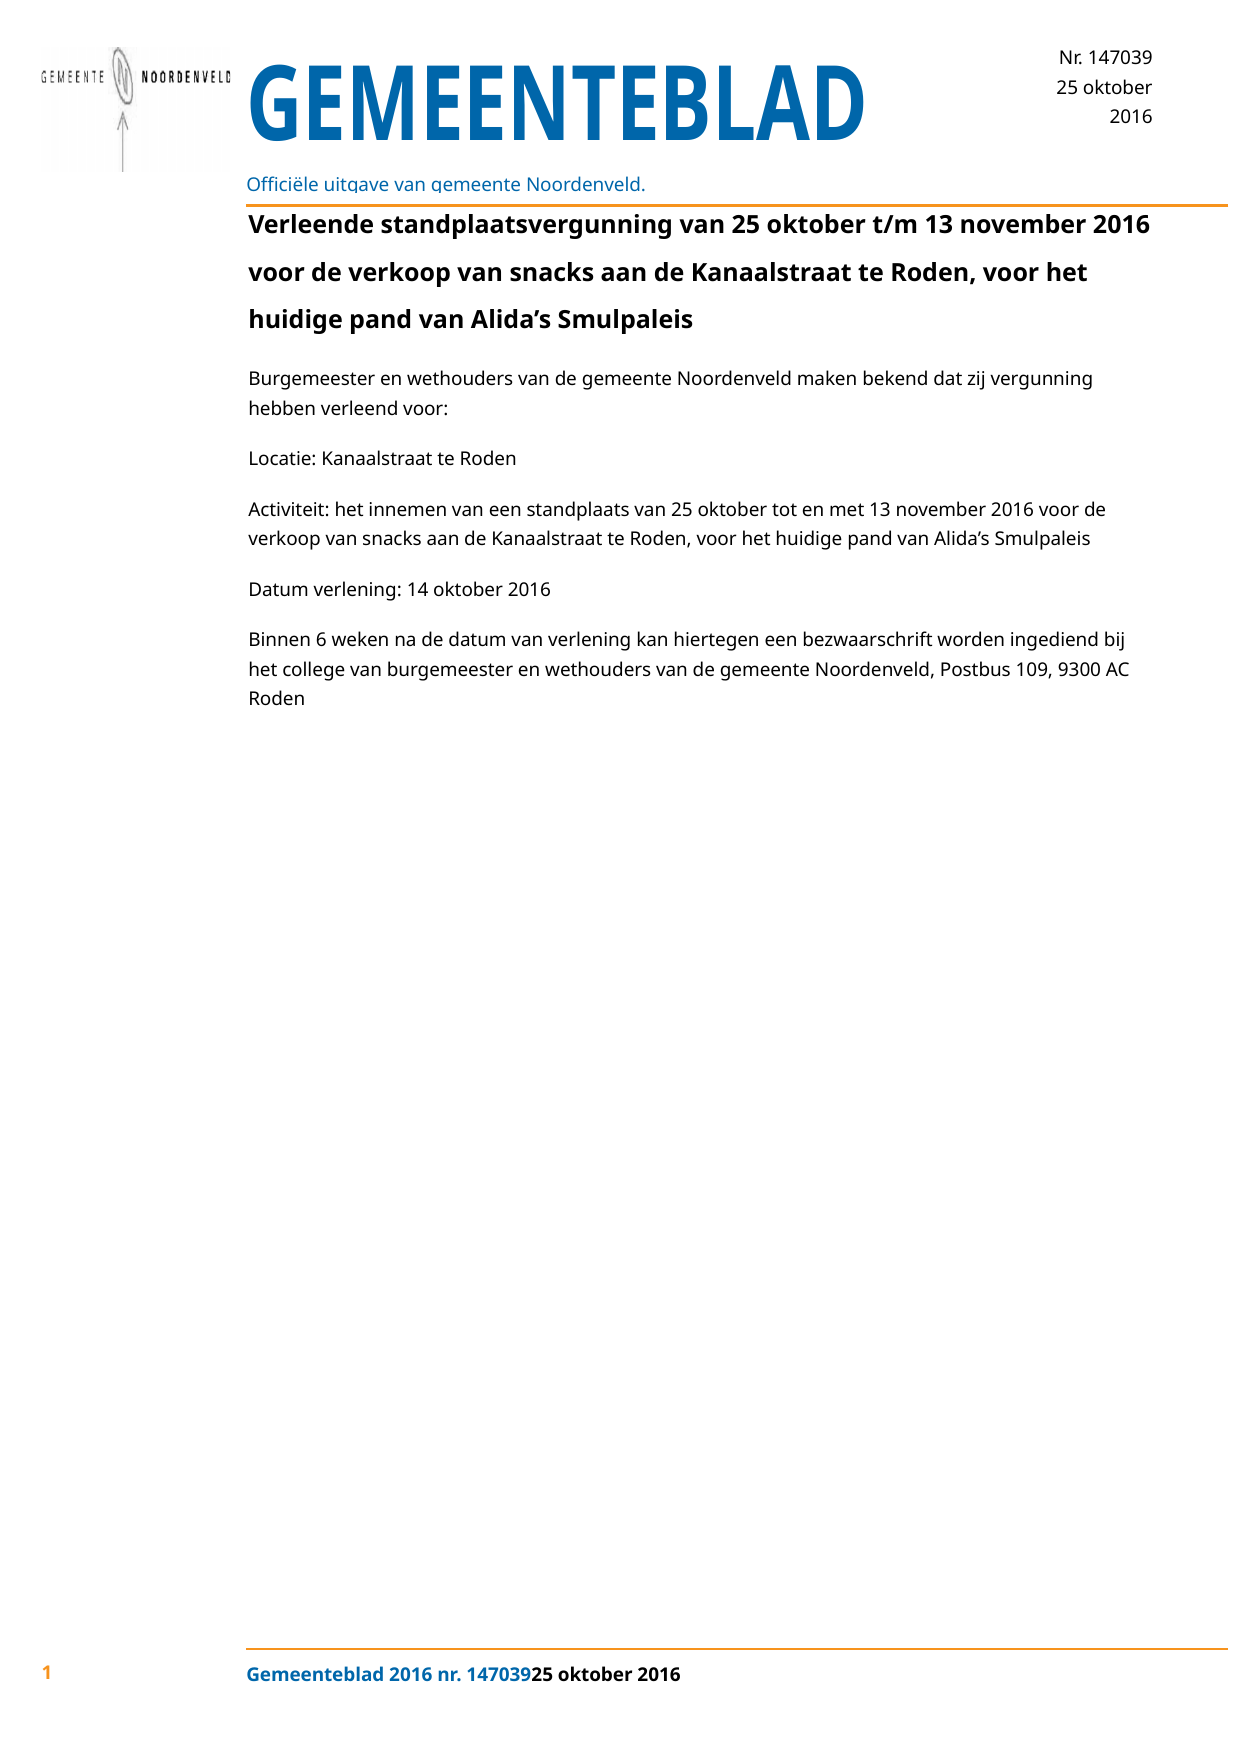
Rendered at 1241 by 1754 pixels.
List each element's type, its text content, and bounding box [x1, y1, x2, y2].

text Locatie: Kanaalstraat te Roden [248, 446, 1152, 471]
text Verleende standplaatsvergunning van 25 oktober t/m 13 november 2016 voor de verkoop van snacks aan de Kanaalstraat te Roden, voor het huidige pand van Alida’s Smulpaleis [248, 207, 1152, 336]
text Binnen 6 weken na de datum van verlening kan hiertegen een bezwaarschrift worden ingediend bij het college van burgemeester en wethouders van de gemeente Noordenveld, Postbus 109, 9300 AC Roden [248, 626, 1152, 711]
text Burgemeester en wethouders van de gemeente Noordenveld maken bekend dat zij vergunning hebben verleend voor: [248, 366, 1152, 421]
text Activiteit: het innemen van een standplaats van 25 oktober tot en met 13 november 2016 voor de verkoop van snacks aan de Kanaalstraat te Roden, voor het huidige pand van Alida’s Smulpaleis [248, 496, 1152, 551]
text Datum verlening: 14 oktober 2016 [248, 576, 1152, 602]
picture [41, 47, 231, 172]
